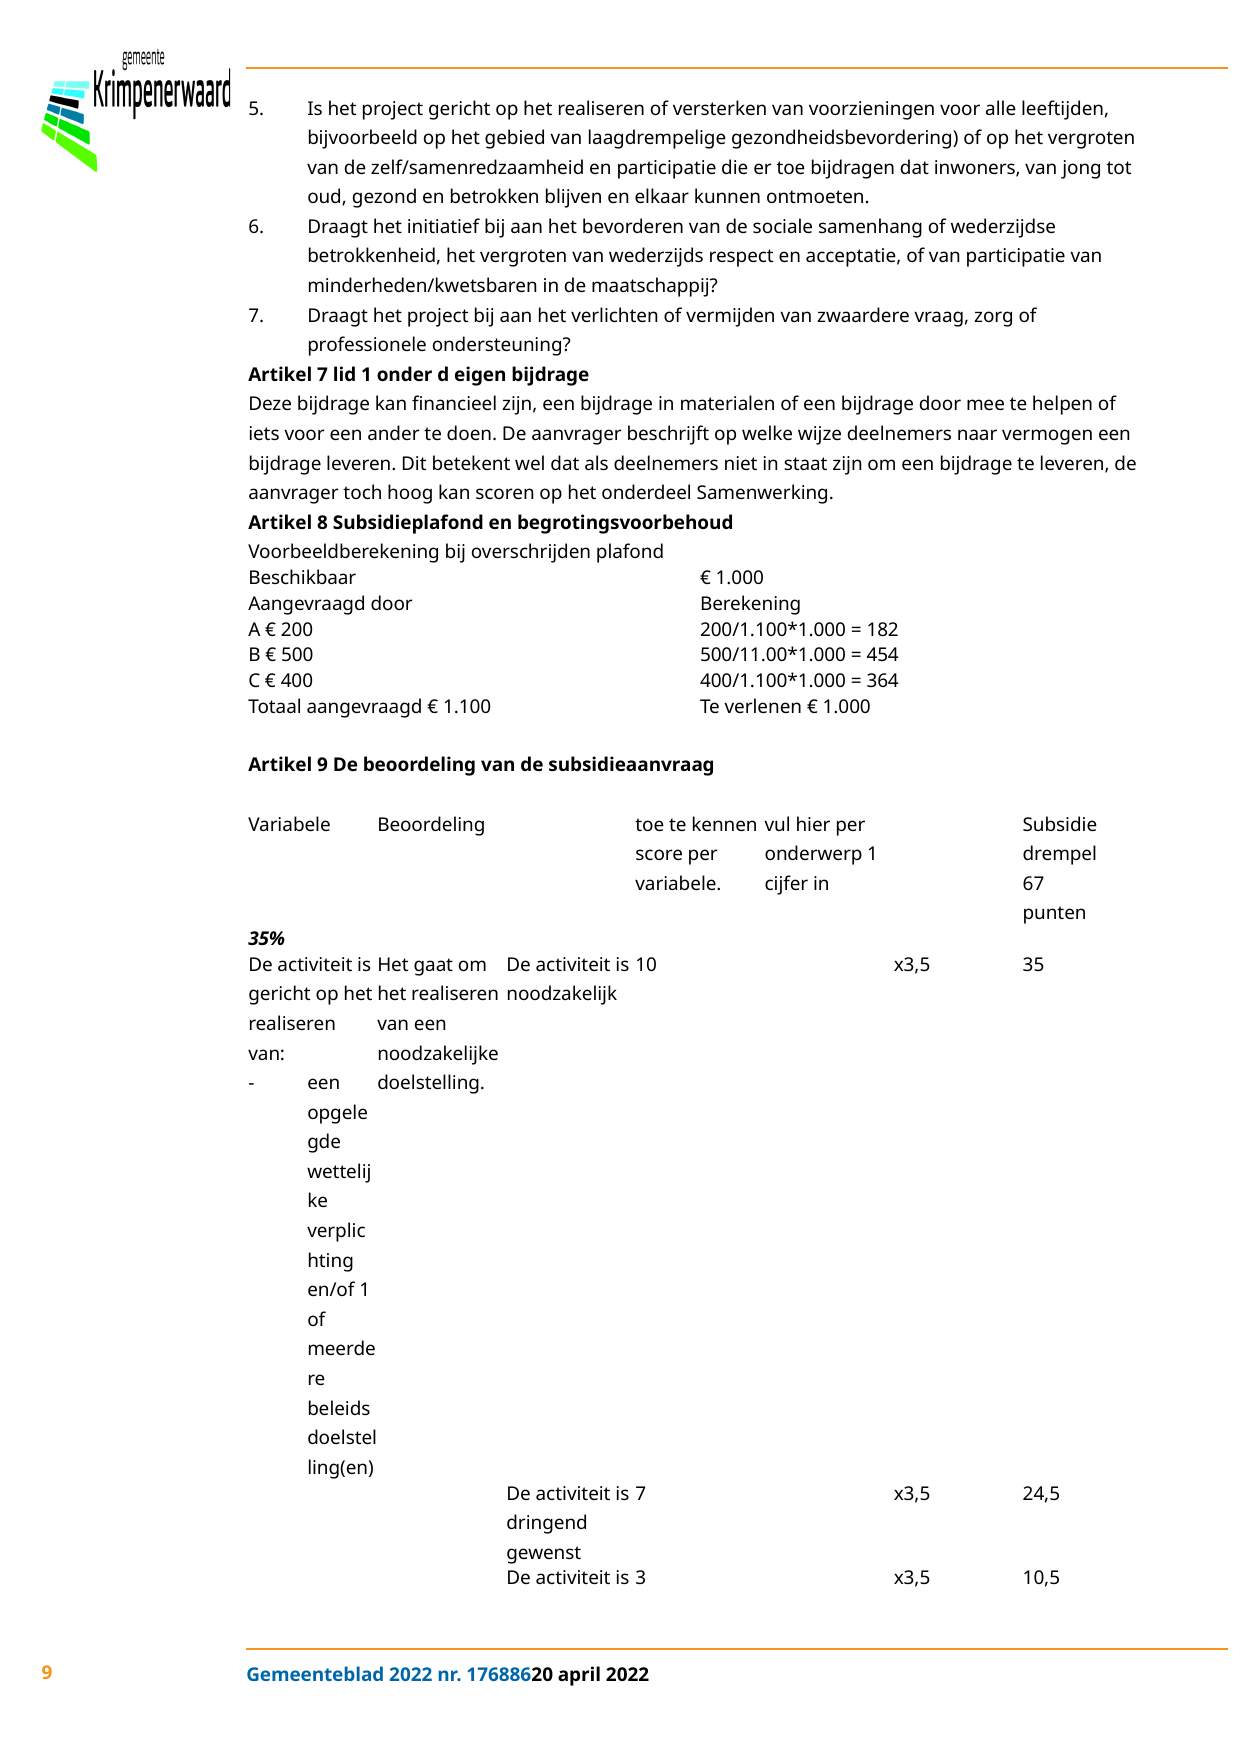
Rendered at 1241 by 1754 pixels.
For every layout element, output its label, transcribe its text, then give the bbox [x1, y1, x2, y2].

table_cell [894, 925, 1022, 951]
table_cell [248, 1480, 377, 1564]
table_cell [764, 1565, 893, 1590]
table_cell x3,5 [894, 1565, 1022, 1590]
text Artikel 9 De beoordeling van de subsidieaanvraag [248, 752, 1152, 777]
table_header toe te kennen score per variabele. [635, 811, 764, 925]
table_header [894, 811, 1022, 925]
table_header Subsidie drempel 67 punten [1023, 811, 1152, 925]
text Deze bijdrage kan financieel zijn, een bijdrage in materialen of een bijdrage door mee te helpen of iets voor een ander te doen. De aanvrager beschrijft op welke wijze deelnemers naar vermogen een bijdrage leveren. Dit betekent wel dat als deelnemers niet in staat zijn om een bijdrage te leveren, de aanvrager toch hoog kan scoren op het onderdeel Samenwerking. [248, 391, 1152, 505]
table_cell 400/1.100*1.000 = 364 [700, 667, 1152, 693]
table_cell De activiteit is [506, 1565, 635, 1590]
table_cell B € 500 [248, 642, 700, 667]
picture [41, 47, 231, 172]
table_cell 500/11.00*1.000 = 454 [700, 642, 1152, 667]
table_cell Beschikbaar [248, 564, 700, 590]
table_cell Het gaat om het realiseren van een noodzakelijke doelstelling. [377, 951, 506, 1480]
table_header vul hier per onderwerp 1 cijfer in [764, 811, 893, 925]
table_cell C € 400 [248, 667, 700, 693]
table_cell A € 200 [248, 616, 700, 642]
table_cell [764, 951, 893, 1480]
table_cell 35% [248, 925, 893, 951]
table_header Beoordeling [377, 811, 506, 925]
table_cell 10,5 [1023, 1565, 1152, 1590]
table_cell [764, 1480, 893, 1564]
table_cell [377, 1480, 506, 1564]
table_cell 24,5 [1023, 1480, 1152, 1564]
table_cell x3,5 [894, 951, 1022, 1480]
table_cell [377, 1565, 506, 1590]
table_cell 200/1.100*1.000 = 182 [700, 616, 1152, 642]
table_header Variabele [248, 811, 377, 925]
table_cell 7 [635, 1480, 764, 1564]
table_cell De activiteit is noodzakelijk [506, 951, 635, 1480]
table_cell Aangevraagd door [248, 590, 700, 616]
table_cell 10 [635, 951, 764, 1480]
table_cell De activiteit is gericht op het realiseren van: een opgelegde wettelijke verplichting en/of 1 of meerdere beleidsdoelstelling(en) [248, 951, 377, 1480]
table_cell 3 [635, 1565, 764, 1590]
list Is het project gericht op het realiseren of versterken van voorzieningen voor alle leeftijden, bijvoorbeeld op het gebied van laagdrempelige gezondheidsbevordering) of op het vergroten van de zelf/samenredzaamheid en participatie die er toe bijdragen dat inwoners, van jong tot oud, gezond en betrokken blijven en elkaar kunnen ontmoeten. [248, 95, 1152, 209]
table_header Voorbeeldberekening bij overschrijden plafond [248, 539, 700, 564]
table_cell x3,5 [894, 1480, 1022, 1564]
table_cell De activiteit is dringend gewenst [506, 1480, 635, 1564]
table_cell [1023, 925, 1152, 951]
text Artikel 7 lid 1 onder d eigen bijdrage [248, 361, 1152, 387]
table_header [506, 811, 635, 925]
table_cell [248, 1565, 377, 1590]
list Draagt het initiatief bij aan het bevorderen van de sociale samenhang of wederzijdse betrokkenheid, het vergroten van wederzijds respect en acceptatie, of van participatie van minderheden/kwetsbaren in de maatschappij? [248, 213, 1152, 298]
table_cell Berekening [700, 590, 1152, 616]
list Draagt het project bij aan het verlichten of vermijden van zwaardere vraag, zorg of professionele ondersteuning? [248, 302, 1152, 357]
table_cell 35 [1023, 951, 1152, 1480]
table_cell Te verlenen € 1.000 [700, 693, 1152, 719]
table_cell € 1.000 [700, 564, 1152, 590]
text Artikel 8 Subsidieplafond en begrotingsvoorbehoud [248, 509, 1152, 535]
table_cell Totaal aangevraagd € 1.100 [248, 693, 700, 719]
table_header [700, 539, 1152, 564]
